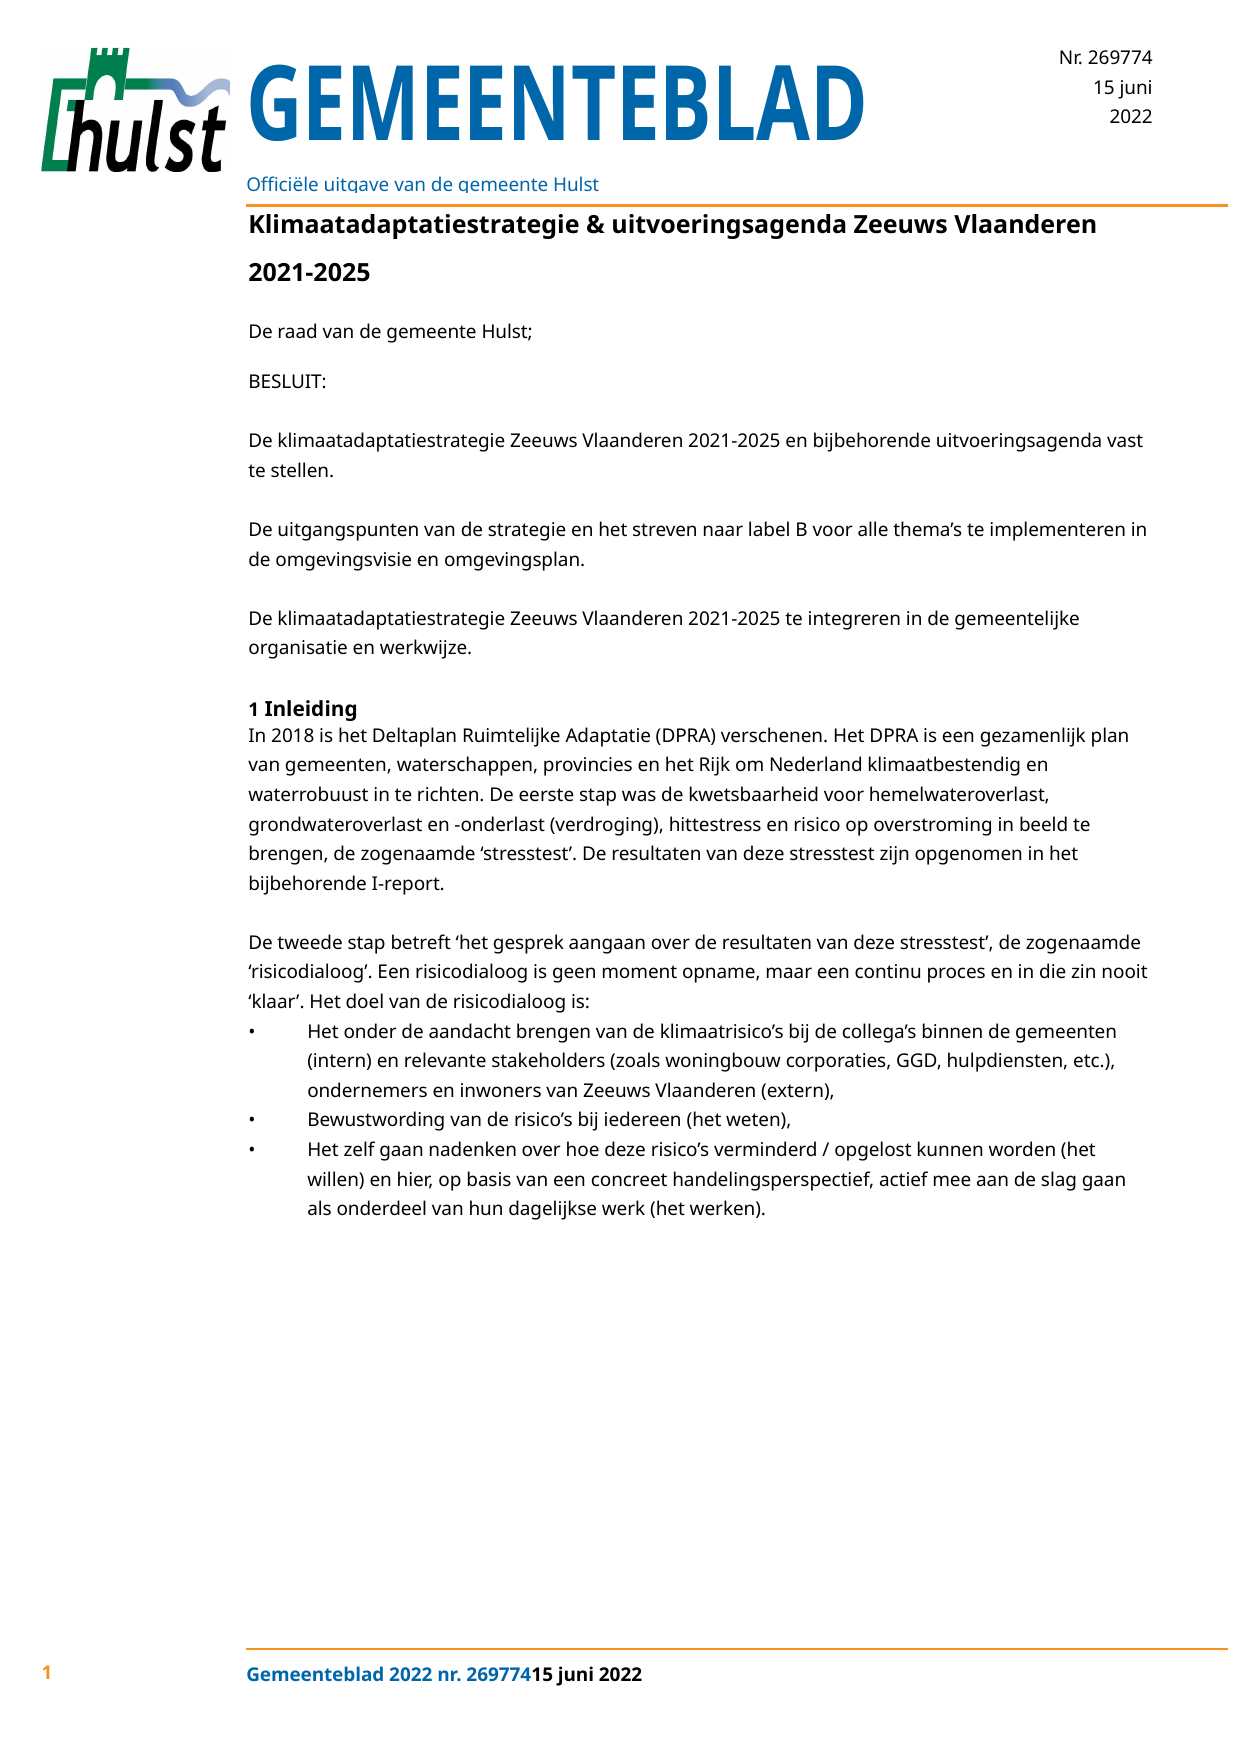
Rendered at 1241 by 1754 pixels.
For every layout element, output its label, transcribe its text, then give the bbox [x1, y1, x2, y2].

text BESLUIT: [248, 368, 1152, 394]
text De raad van de gemeente Hulst; [248, 318, 1152, 344]
list Het onder de aandacht brengen van de klimaatrisico’s bij de collega’s binnen de gemeenten (intern) en relevante stakeholders (zoals woningbouw corporaties, GGD, hulpdiensten, etc.), ondernemers en inwoners van Zeeuws Vlaanderen (extern), [248, 1018, 1152, 1103]
text De klimaatadaptatiestrategie Zeeuws Vlaanderen 2021-2025 en bijbehorende uitvoeringsagenda vast te stellen. [248, 427, 1152, 483]
text 1 Inleiding [248, 694, 1152, 722]
text De tweede stap betreft ‘het gesprek aangaan over de resultaten van deze stresstest’, de zogenaamde ‘risicodialoog’. Een risicodialoog is geen moment opname, maar een continu proces en in die zin nooit ‘klaar’. Het doel van de risicodialoog is: [248, 929, 1152, 1014]
list Het zelf gaan nadenken over hoe deze risico’s verminderd / opgelost kunnen worden (het willen) en hier, op basis van een concreet handelingsperspectief, actief mee aan de slag gaan als onderdeel van hun dagelijkse werk (het werken). [248, 1136, 1152, 1221]
text De klimaatadaptatiestrategie Zeeuws Vlaanderen 2021-2025 te integreren in de gemeentelijke organisatie en werkwijze. [248, 605, 1152, 660]
list Bewustwording van de risico’s bij iedereen (het weten), [248, 1107, 1152, 1132]
text De uitgangspunten van de strategie en het streven naar label B voor alle thema’s te implementeren in de omgevingsvisie en omgevingsplan. [248, 516, 1152, 571]
picture [41, 47, 231, 172]
text In 2018 is het Deltaplan Ruimtelijke Adaptatie (DPRA) verschenen. Het DPRA is een gezamenlijk plan van gemeenten, waterschappen, provincies en het Rijk om Nederland klimaatbestendig en waterrobuust in te richten. De eerste stap was de kwetsbaarheid voor hemelwateroverlast, grondwateroverlast en -onderlast (verdroging), hittestress en risico op overstroming in beeld te brengen, de zogenaamde ‘stresstest’. De resultaten van deze stresstest zijn opgenomen in het bijbehorende I-report. [248, 722, 1152, 896]
text Klimaatadaptatiestrategie & uitvoeringsagenda Zeeuws Vlaanderen 2021-2025 [248, 207, 1152, 288]
